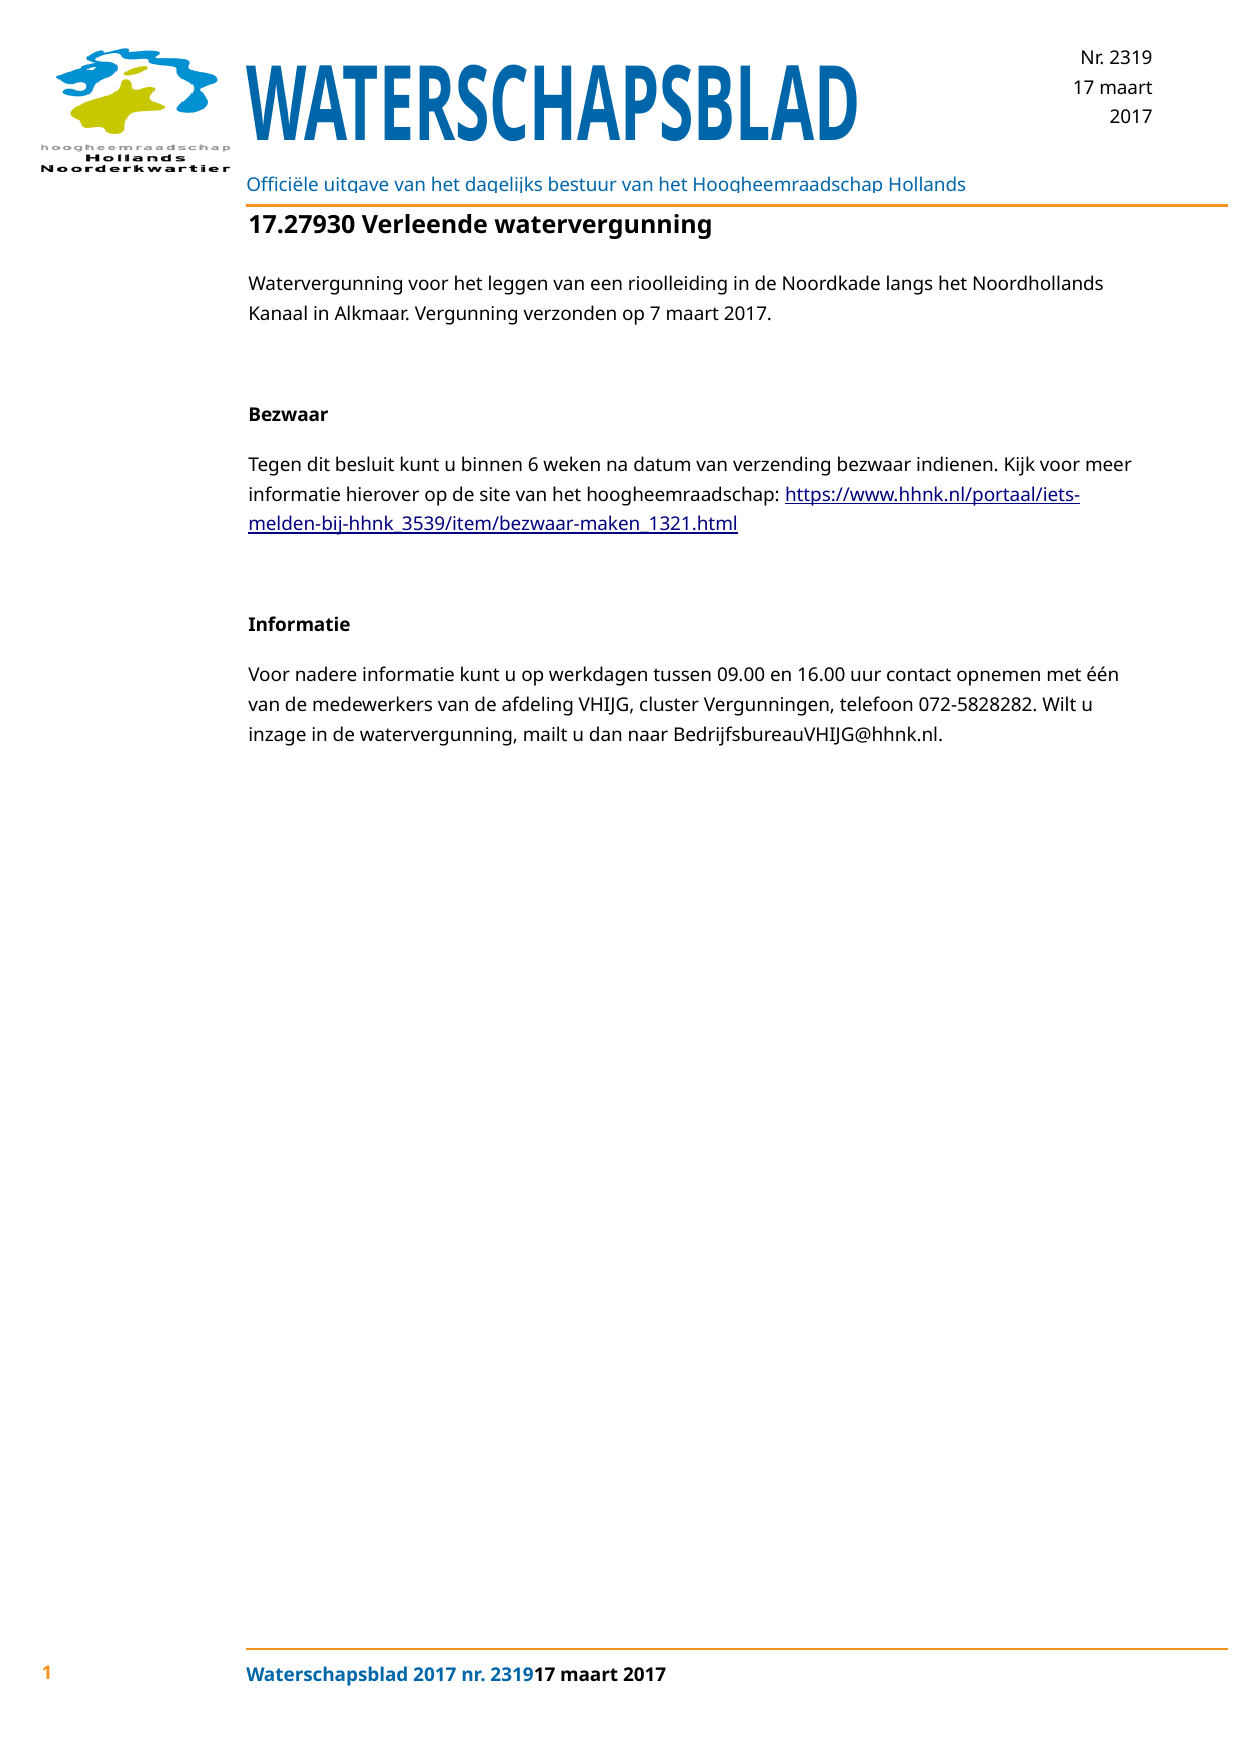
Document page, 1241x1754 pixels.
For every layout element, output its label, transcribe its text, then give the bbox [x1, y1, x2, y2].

text Bezwaar [248, 401, 1152, 426]
text Watervergunning voor het leggen van een rioolleiding in de Noordkade langs het Noordhollands Kanaal in Alkmaar. Vergunning verzonden op 7 maart 2017. [248, 270, 1152, 326]
text 17.27930 Verleende watervergunning [248, 207, 1152, 241]
text Informatie [248, 611, 1152, 637]
text Voor nadere informatie kunt u op werkdagen tussen 09.00 en 16.00 uur contact opnemen met één van de medewerkers van de afdeling VHIJG, cluster Vergunningen, telefoon 072-5828282. Wilt u inzage in de watervergunning, mailt u dan naar BedrijfsbureauVHIJG@hhnk.nl. [248, 662, 1152, 746]
picture [41, 47, 231, 172]
text Tegen dit besluit kunt u binnen 6 weken na datum van verzending bezwaar indienen. Kijk voor meer informatie hierover op de site van het hoogheemraadschap: https://www.hhnk.nl/portaal/iets-melden-bij-hhnk_3539/item/bezwaar-maken_1321.html [248, 451, 1152, 536]
